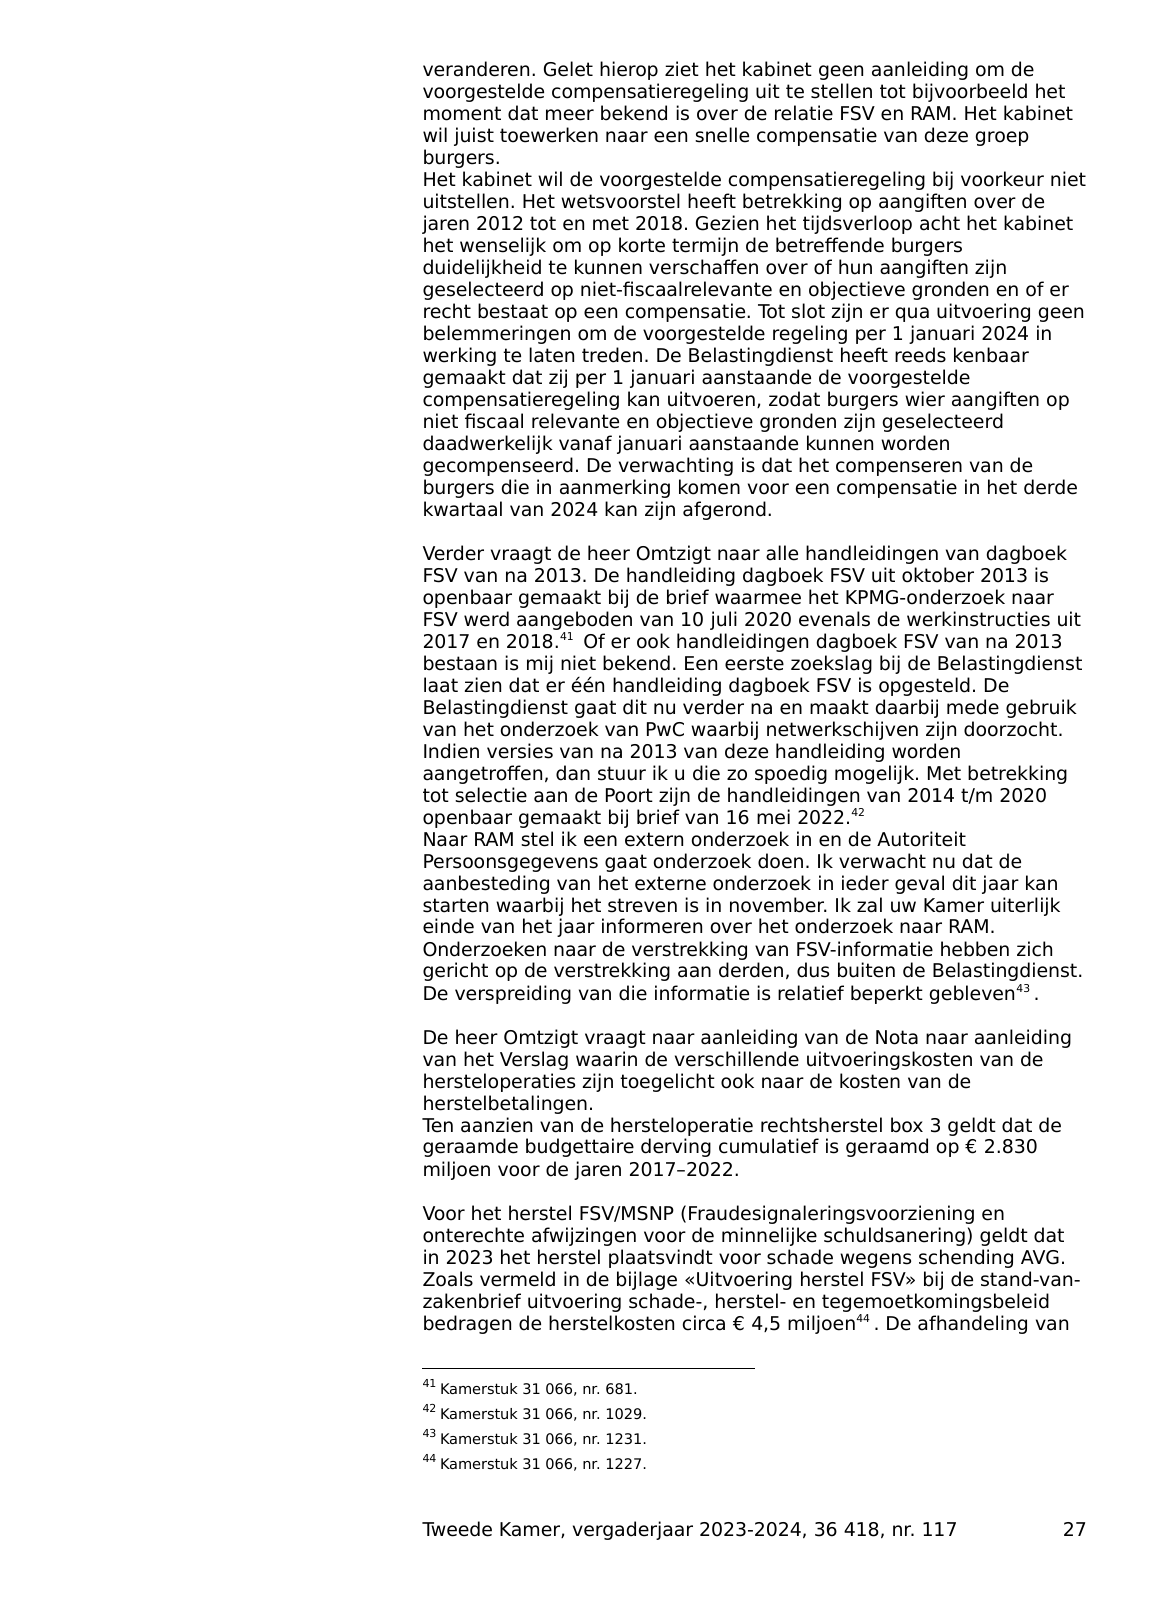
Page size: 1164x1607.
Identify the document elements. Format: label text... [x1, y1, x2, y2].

text Kamerstuk 31 066, nr. 1227. [422, 1452, 1087, 1474]
text De heer Omtzigt vraagt naar aanleiding van de Nota naar aanleiding van het Verslag waarin de verschillende uitvoeringskosten van de hersteloperaties zijn toegelicht ook naar de kosten van de herstelbetalingen. [422, 1027, 1087, 1114]
text Kamerstuk 31 066, nr. 1231. [422, 1427, 1087, 1449]
text veranderen. Gelet hierop ziet het kabinet geen aanleiding om de voorgestelde compensatieregeling uit te stellen tot bijvoorbeeld het moment dat meer bekend is over de relatie FSV en RAM. Het kabinet wil juist toewerken naar een snelle compensatie van deze groep burgers. [422, 59, 1087, 169]
text Kamerstuk 31 066, nr. 1029. [422, 1402, 1087, 1424]
text Naar RAM stel ik een extern onderzoek in en de Autoriteit Persoonsgegevens gaat onderzoek doen. Ik verwacht nu dat de aanbesteding van het externe onderzoek in ieder geval dit jaar kan starten waarbij het streven is in november. Ik zal uw Kamer uiterlijk einde van het jaar informeren over het onderzoek naar RAM. Onderzoeken naar de verstrekking van FSV-informatie hebben zich gericht op de verstrekking aan derden, dus buiten de Belastingdienst. De verspreiding van die informatie is relatief beperkt gebleven. [422, 828, 1087, 1004]
text Het kabinet wil de voorgestelde compensatieregeling bij voorkeur niet uitstellen. Het wetsvoorstel heeft betrekking op aangiften over de jaren 2012 tot en met 2018. Gezien het tijdsverloop acht het kabinet het wenselijk om op korte termijn de betreffende burgers duidelijkheid te kunnen verschaffen over of hun aangiften zijn geselecteerd op niet-fiscaalrelevante en objectieve gronden en of er recht bestaat op een compensatie. Tot slot zijn er qua uitvoering geen belemmeringen om de voorgestelde regeling per 1 januari 2024 in werking te laten treden. De Belastingdienst heeft reeds kenbaar gemaakt dat zij per 1 januari aanstaande de voorgestelde compensatieregeling kan uitvoeren, zodat burgers wier aangiften op niet fiscaal relevante en objectieve gronden zijn geselecteerd daadwerkelijk vanaf januari aanstaande kunnen worden gecompenseerd. De verwachting is dat het compenseren van de burgers die in aanmerking komen voor een compensatie in het derde kwartaal van 2024 kan zijn afgerond. [422, 169, 1087, 521]
text Verder vraagt de heer Omtzigt naar alle handleidingen van dagboek FSV van na 2013. De handleiding dagboek FSV uit oktober 2013 is openbaar gemaakt bij de brief waarmee het KPMG-onderzoek naar FSV werd aangeboden van 10 juli 2020 evenals de werkinstructies uit 2017 en 2018. Of er ook handleidingen dagboek FSV van na 2013 bestaan is mij niet bekend. Een eerste zoekslag bij de Belastingdienst laat zien dat er één handleiding dagboek FSV is opgesteld. De Belastingdienst gaat dit nu verder na en maakt daarbij mede gebruik van het onderzoek van PwC waarbij netwerkschijven zijn doorzocht. Indien versies van na 2013 van deze handleiding worden aangetroffen, dan stuur ik u die zo spoedig mogelijk. Met betrekking tot selectie aan de Poort zijn de handleidingen van 2014 t/m 2020 openbaar gemaakt bij brief van 16 mei 2022. [422, 543, 1087, 828]
text Ten aanzien van de hersteloperatie rechtsherstel box 3 geldt dat de geraamde budgettaire derving cumulatief is geraamd op € 2.830 miljoen voor de jaren 2017–2022. [422, 1114, 1087, 1180]
text Voor het herstel FSV/MSNP (Fraudesignaleringsvoorziening en onterechte afwijzingen voor de minnelijke schuldsanering) geldt dat in 2023 het herstel plaatsvindt voor schade wegens schending AVG. Zoals vermeld in de bijlage «Uitvoering herstel FSV» bij de stand-van-zakenbrief uitvoering schade-, herstel- en tegemoetkomingsbeleid bedragen de herstelkosten circa € 4,5 miljoen. De afhandeling van [422, 1203, 1087, 1334]
text Kamerstuk 31 066, nr. 681. [422, 1377, 1087, 1399]
